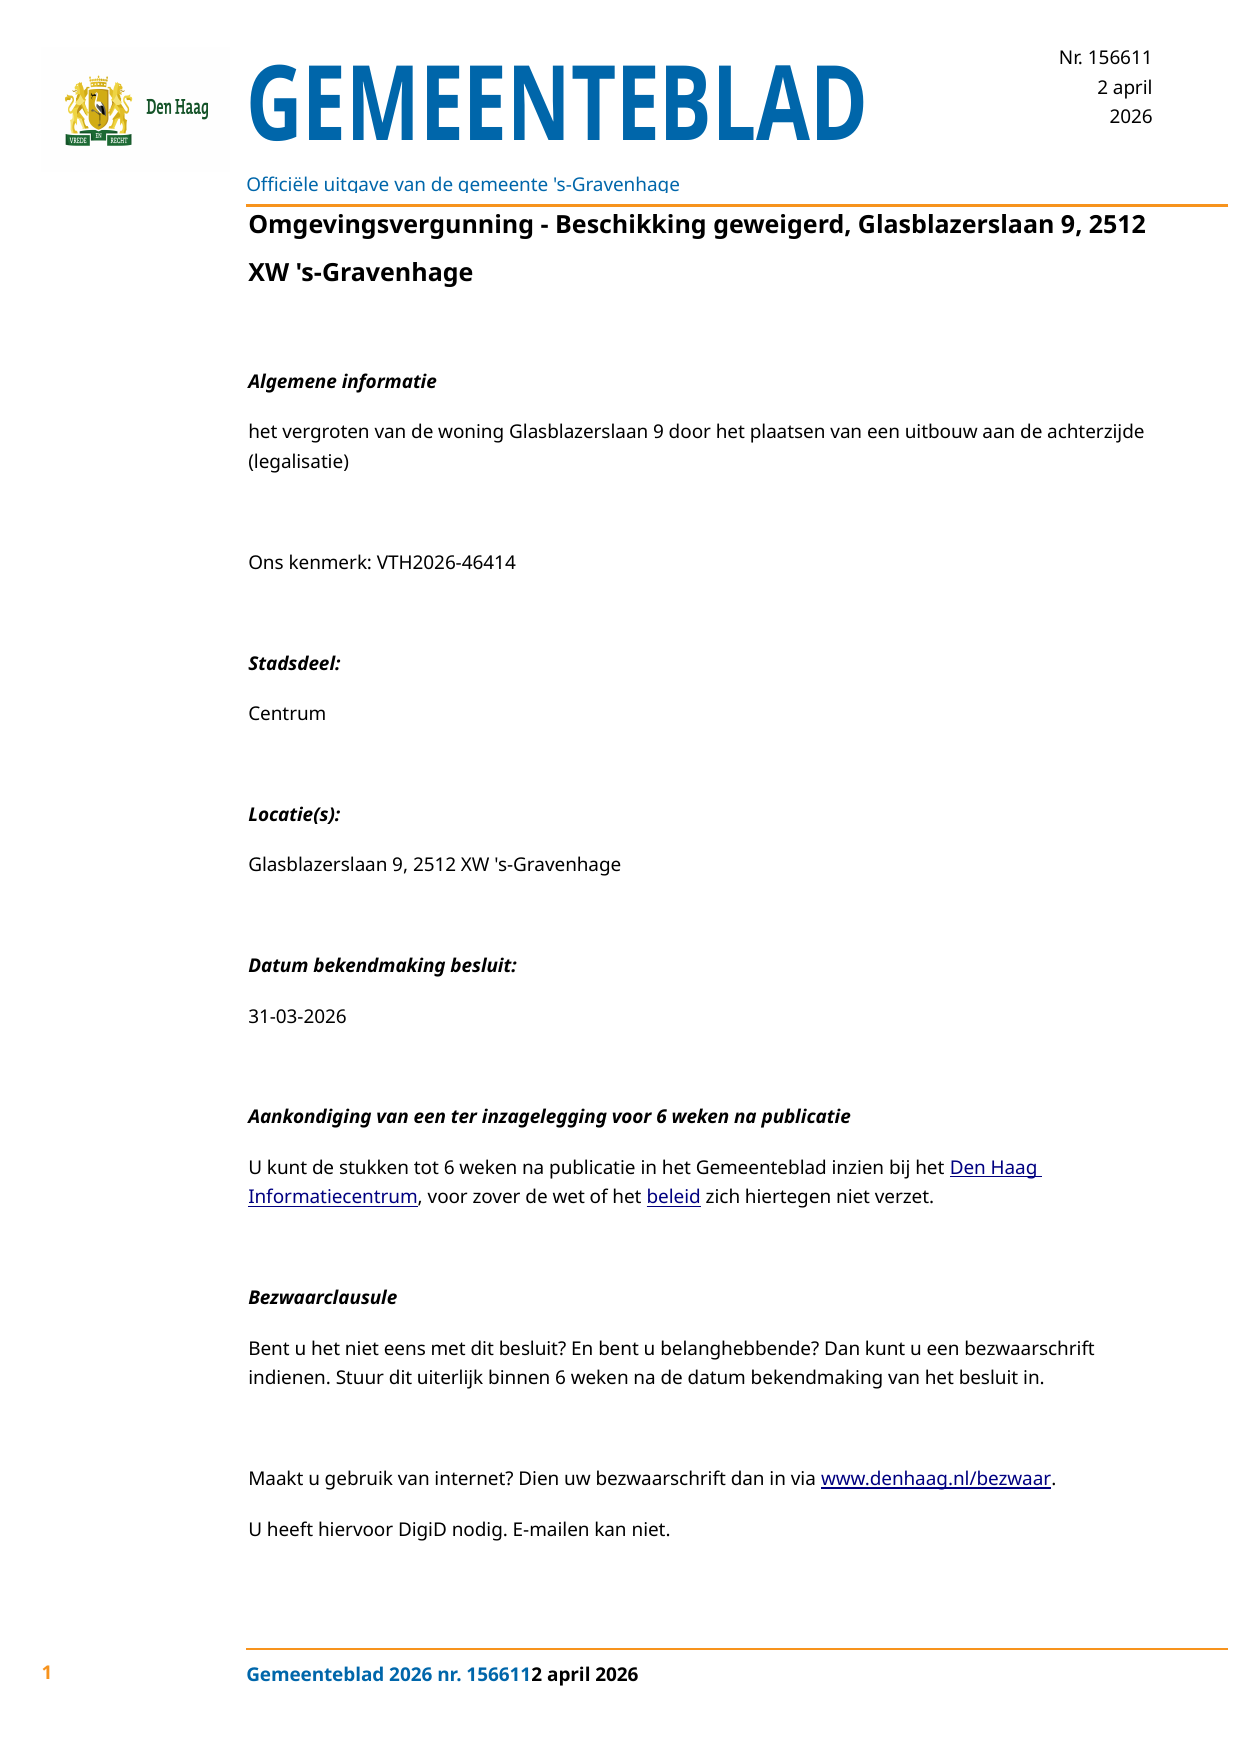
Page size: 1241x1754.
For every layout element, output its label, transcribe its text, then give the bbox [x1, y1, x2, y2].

text Bent u het niet eens met dit besluit? En bent u belanghebbende? Dan kunt u een bezwaarschrift indienen. Stuur dit uiterlijk binnen 6 weken na de datum bekendmaking van het besluit in. [248, 1335, 1152, 1390]
text het vergroten van de woning Glasblazerslaan 9 door het plaatsen van een uitbouw aan de achterzijde (legalisatie) [248, 419, 1152, 474]
text Bezwaarclausule [248, 1284, 1152, 1310]
text U heeft hiervoor DigiD nodig. E-mailen kan niet. [248, 1516, 1152, 1542]
text Ons kenmerk: VTH2026-46414 [248, 549, 1152, 575]
text Aankondiging van een ter inzagelegging voor 6 weken na publicatie [248, 1104, 1152, 1129]
text Algemene informatie [248, 368, 1152, 394]
text Locatie(s): [248, 801, 1152, 827]
text Glasblazerslaan 9, 2512 XW 's-Gravenhage [248, 852, 1152, 877]
text Datum bekendmaking besluit: [248, 952, 1152, 978]
text 31-03-2026 [248, 1003, 1152, 1029]
text Omgevingsvergunning - Beschikking geweigerd, Glasblazerslaan 9, 2512 XW 's-Gravenhage [248, 207, 1152, 288]
text Maakt u gebruik van internet? Dien uw bezwaarschrift dan in via www.denhaag.nl/bezwaar. [248, 1465, 1152, 1491]
picture [41, 47, 231, 172]
text Stadsdeel: [248, 650, 1152, 676]
text U kunt de stukken tot 6 weken na publicatie in het Gemeenteblad inzien bij het Den Haag Informatiecentrum, voor zover de wet of het beleid zich hiertegen niet verzet. [248, 1154, 1152, 1209]
text Centrum [248, 700, 1152, 726]
